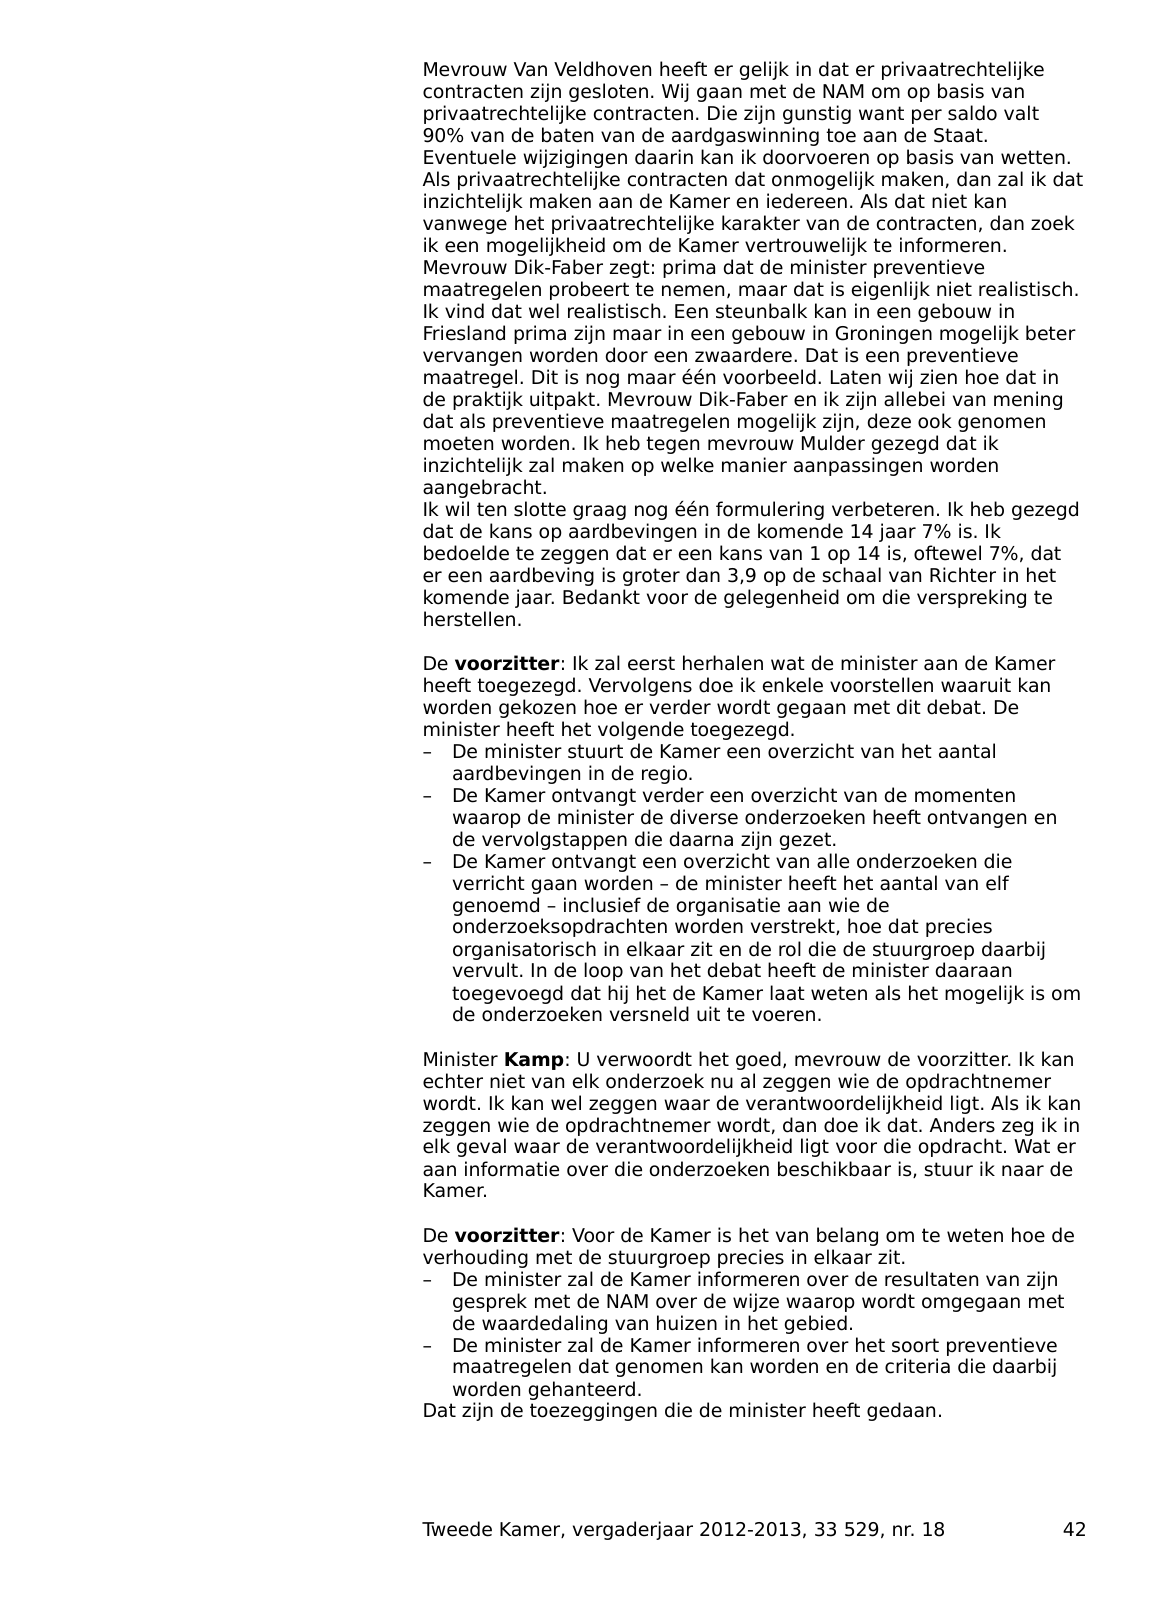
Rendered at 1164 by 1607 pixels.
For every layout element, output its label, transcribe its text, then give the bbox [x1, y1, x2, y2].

text – De minister zal de Kamer informeren over de resultaten van zijn gesprek met de NAM over de wijze waarop wordt omgegaan met de waardedaling van huizen in het gebied. [422, 1268, 1087, 1334]
text De voorzitter: Ik zal eerst herhalen wat de minister aan de Kamer heeft toegezegd. Vervolgens doe ik enkele voorstellen waaruit kan worden gekozen hoe er verder wordt gegaan met dit debat. De minister heeft het volgende toegezegd. [422, 653, 1087, 741]
text – De minister stuurt de Kamer een overzicht van het aantal aardbevingen in de regio. [422, 741, 1087, 784]
text – De Kamer ontvangt een overzicht van alle onderzoeken die verricht gaan worden – de minister heeft het aantal van elf genoemd – inclusief de organisatie aan wie de onderzoeksopdrachten worden verstrekt, hoe dat precies organisatorisch in elkaar zit en de rol die de stuurgroep daarbij vervult. In de loop van het debat heeft de minister daaraan toegevoegd dat hij het de Kamer laat weten als het mogelijk is om de onderzoeken versneld uit te voeren. [422, 851, 1087, 1026]
text Mevrouw Dik-Faber zegt: prima dat de minister preventieve maatregelen probeert te nemen, maar dat is eigenlijk niet realistisch. Ik vind dat wel realistisch. Een steunbalk kan in een gebouw in Friesland prima zijn maar in een gebouw in Groningen mogelijk beter vervangen worden door een zwaardere. Dat is een preventieve maatregel. Dit is nog maar één voorbeeld. Laten wij zien hoe dat in de praktijk uitpakt. Mevrouw Dik-Faber en ik zijn allebei van mening dat als preventieve maatregelen mogelijk zijn, deze ook genomen moeten worden. Ik heb tegen mevrouw Mulder gezegd dat ik inzichtelijk zal maken op welke manier aanpassingen worden aangebracht. [422, 257, 1087, 499]
text – De minister zal de Kamer informeren over het soort preventieve maatregelen dat genomen kan worden en de criteria die daarbij worden gehanteerd. [422, 1334, 1087, 1400]
text De voorzitter: Voor de Kamer is het van belang om te weten hoe de verhouding met de stuurgroep precies in elkaar zit. [422, 1224, 1087, 1268]
text Dat zijn de toezeggingen die de minister heeft gedaan. [422, 1400, 1087, 1422]
text Mevrouw Van Veldhoven heeft er gelijk in dat er privaatrechtelijke contracten zijn gesloten. Wij gaan met de NAM om op basis van privaatrechtelijke contracten. Die zijn gunstig want per saldo valt 90% van de baten van de aardgaswinning toe aan de Staat. Eventuele wijzigingen daarin kan ik doorvoeren op basis van wetten. Als privaatrechtelijke contracten dat onmogelijk maken, dan zal ik dat inzichtelijk maken aan de Kamer en iedereen. Als dat niet kan vanwege het privaatrechtelijke karakter van de contracten, dan zoek ik een mogelijkheid om de Kamer vertrouwelijk te informeren. [422, 59, 1087, 257]
text Minister Kamp: U verwoordt het goed, mevrouw de voorzitter. Ik kan echter niet van elk onderzoek nu al zeggen wie de opdrachtnemer wordt. Ik kan wel zeggen waar de verantwoordelijkheid ligt. Als ik kan zeggen wie de opdrachtnemer wordt, dan doe ik dat. Anders zeg ik in elk geval waar de verantwoordelijkheid ligt voor die opdracht. Wat er aan informatie over die onderzoeken beschikbaar is, stuur ik naar de Kamer. [422, 1048, 1087, 1202]
text Ik wil ten slotte graag nog één formulering verbeteren. Ik heb gezegd dat de kans op aardbevingen in de komende 14 jaar 7% is. Ik bedoelde te zeggen dat er een kans van 1 op 14 is, oftewel 7%, dat er een aardbeving is groter dan 3,9 op de schaal van Richter in het komende jaar. Bedankt voor de gelegenheid om die verspreking te herstellen. [422, 499, 1087, 631]
text – De Kamer ontvangt verder een overzicht van de momenten waarop de minister de diverse onderzoeken heeft ontvangen en de vervolgstappen die daarna zijn gezet. [422, 784, 1087, 851]
